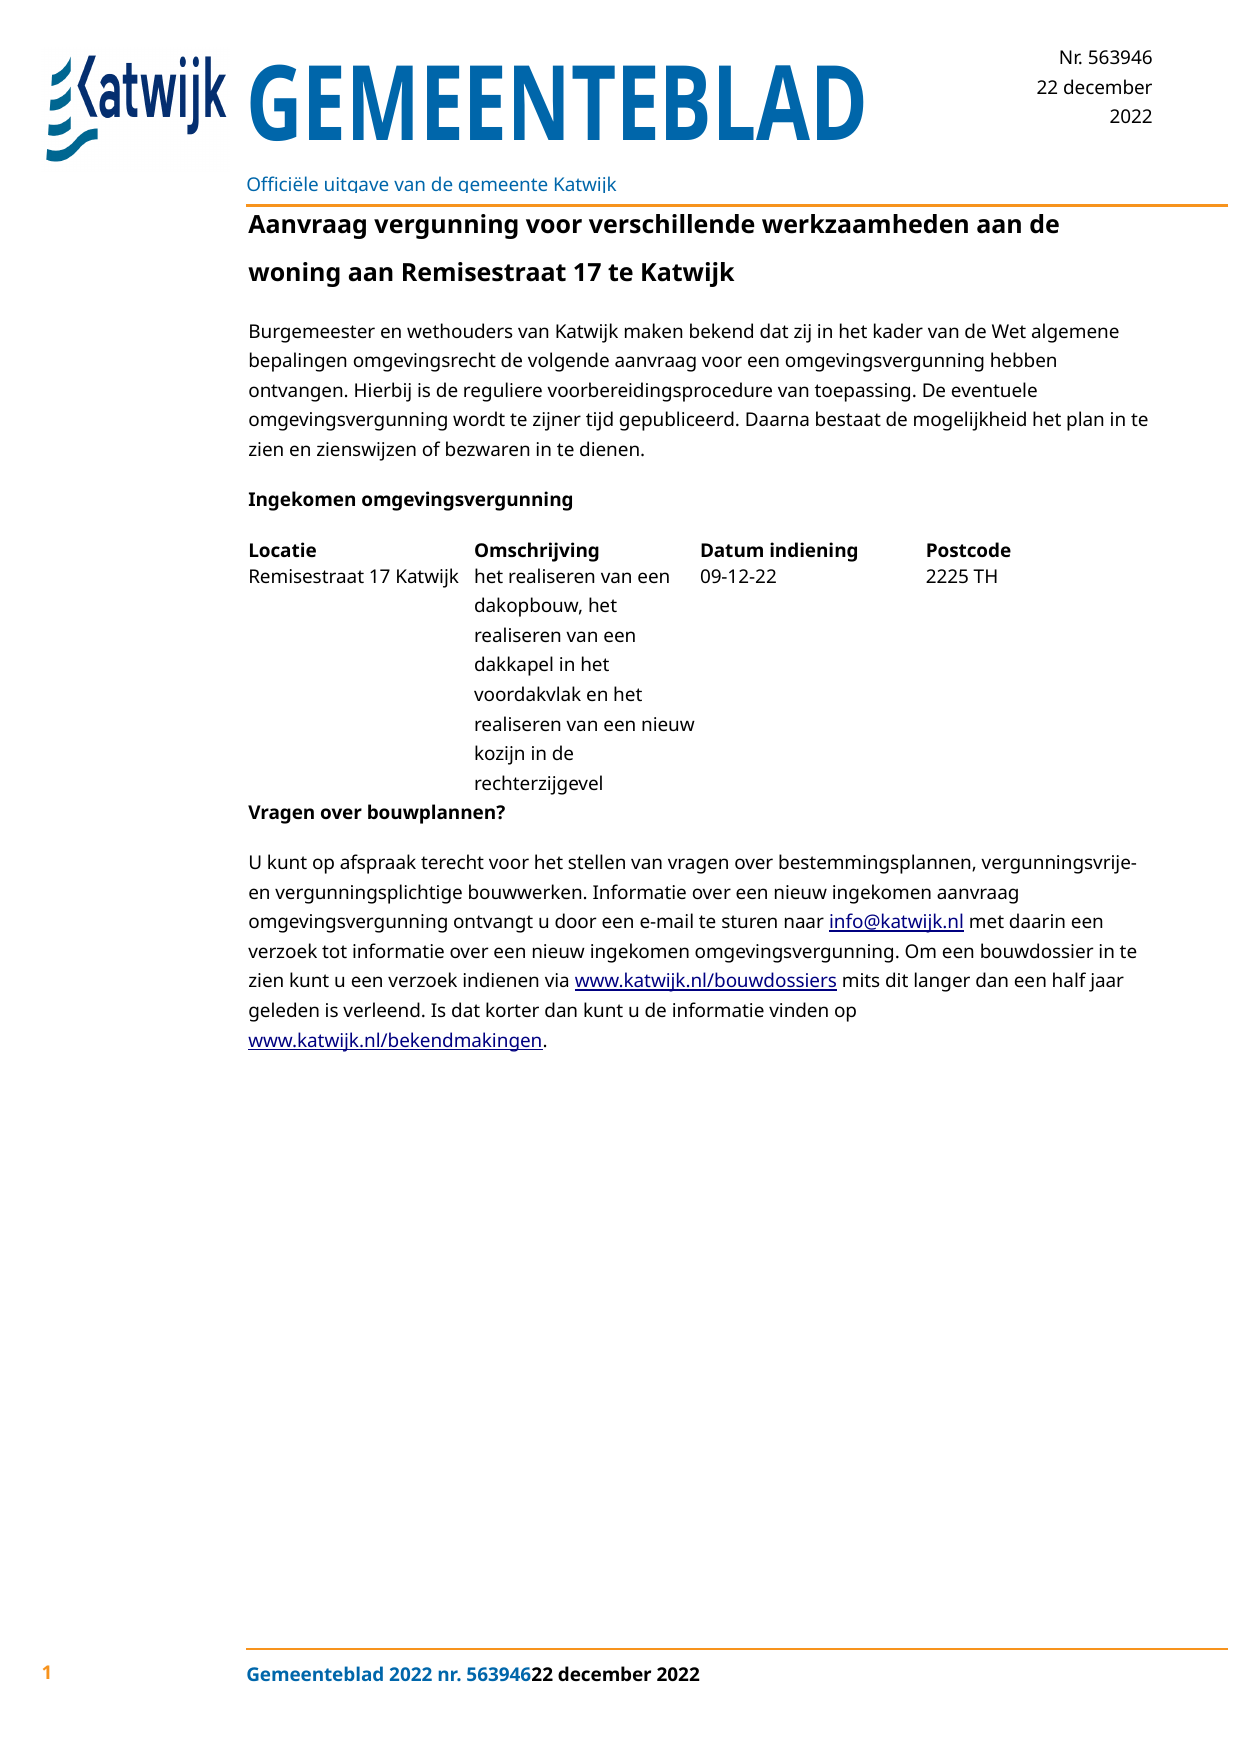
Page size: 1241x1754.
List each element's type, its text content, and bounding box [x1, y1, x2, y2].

text U kunt op afspraak terecht voor het stellen van vragen over bestemmingsplannen, vergunningsvrije- en vergunningsplichtige bouwwerken. Informatie over een nieuw ingekomen aanvraag omgevingsvergunning ontvangt u door een e-mail te sturen naar info@katwijk.nl met daarin een verzoek tot informatie over een nieuw ingekomen omgevingsvergunning. Om een bouwdossier in te zien kunt u een verzoek indienen via www.katwijk.nl/bouwdossiers mits dit langer dan een half jaar geleden is verleend. Is dat korter dan kunt u de informatie vinden op www.katwijk.nl/bekendmakingen. [248, 849, 1152, 1053]
text Ingekomen omgevingsvergunning [248, 487, 1152, 512]
table_cell het realiseren van een dakopbouw, het realiseren van een dakkapel in het voordakvlak en het realiseren van een nieuw kozijn in de rechterzijgevel [474, 563, 700, 796]
table_header Postcode [926, 537, 1152, 563]
text Vragen over bouwplannen? [248, 799, 1152, 825]
table_cell 09-12-22 [700, 563, 926, 796]
table_cell Remisestraat 17 Katwijk [248, 563, 474, 796]
table_cell 2225 TH [926, 563, 1152, 796]
table_header Datum indiening [700, 537, 926, 563]
picture [41, 47, 231, 172]
text Aanvraag vergunning voor verschillende werkzaamheden aan de woning aan Remisestraat 17 te Katwijk [248, 207, 1152, 288]
table_header Omschrijving [474, 537, 700, 563]
text Burgemeester en wethouders van Katwijk maken bekend dat zij in het kader van de Wet algemene bepalingen omgevingsrecht de volgende aanvraag voor een omgevingsvergunning hebben ontvangen. Hierbij is de reguliere voorbereidingsprocedure van toepassing. De eventuele omgevingsvergunning wordt te zijner tijd gepubliceerd. Daarna bestaat de mogelijkheid het plan in te zien en zienswijzen of bezwaren in te dienen. [248, 318, 1152, 462]
table_header Locatie [248, 537, 474, 563]
